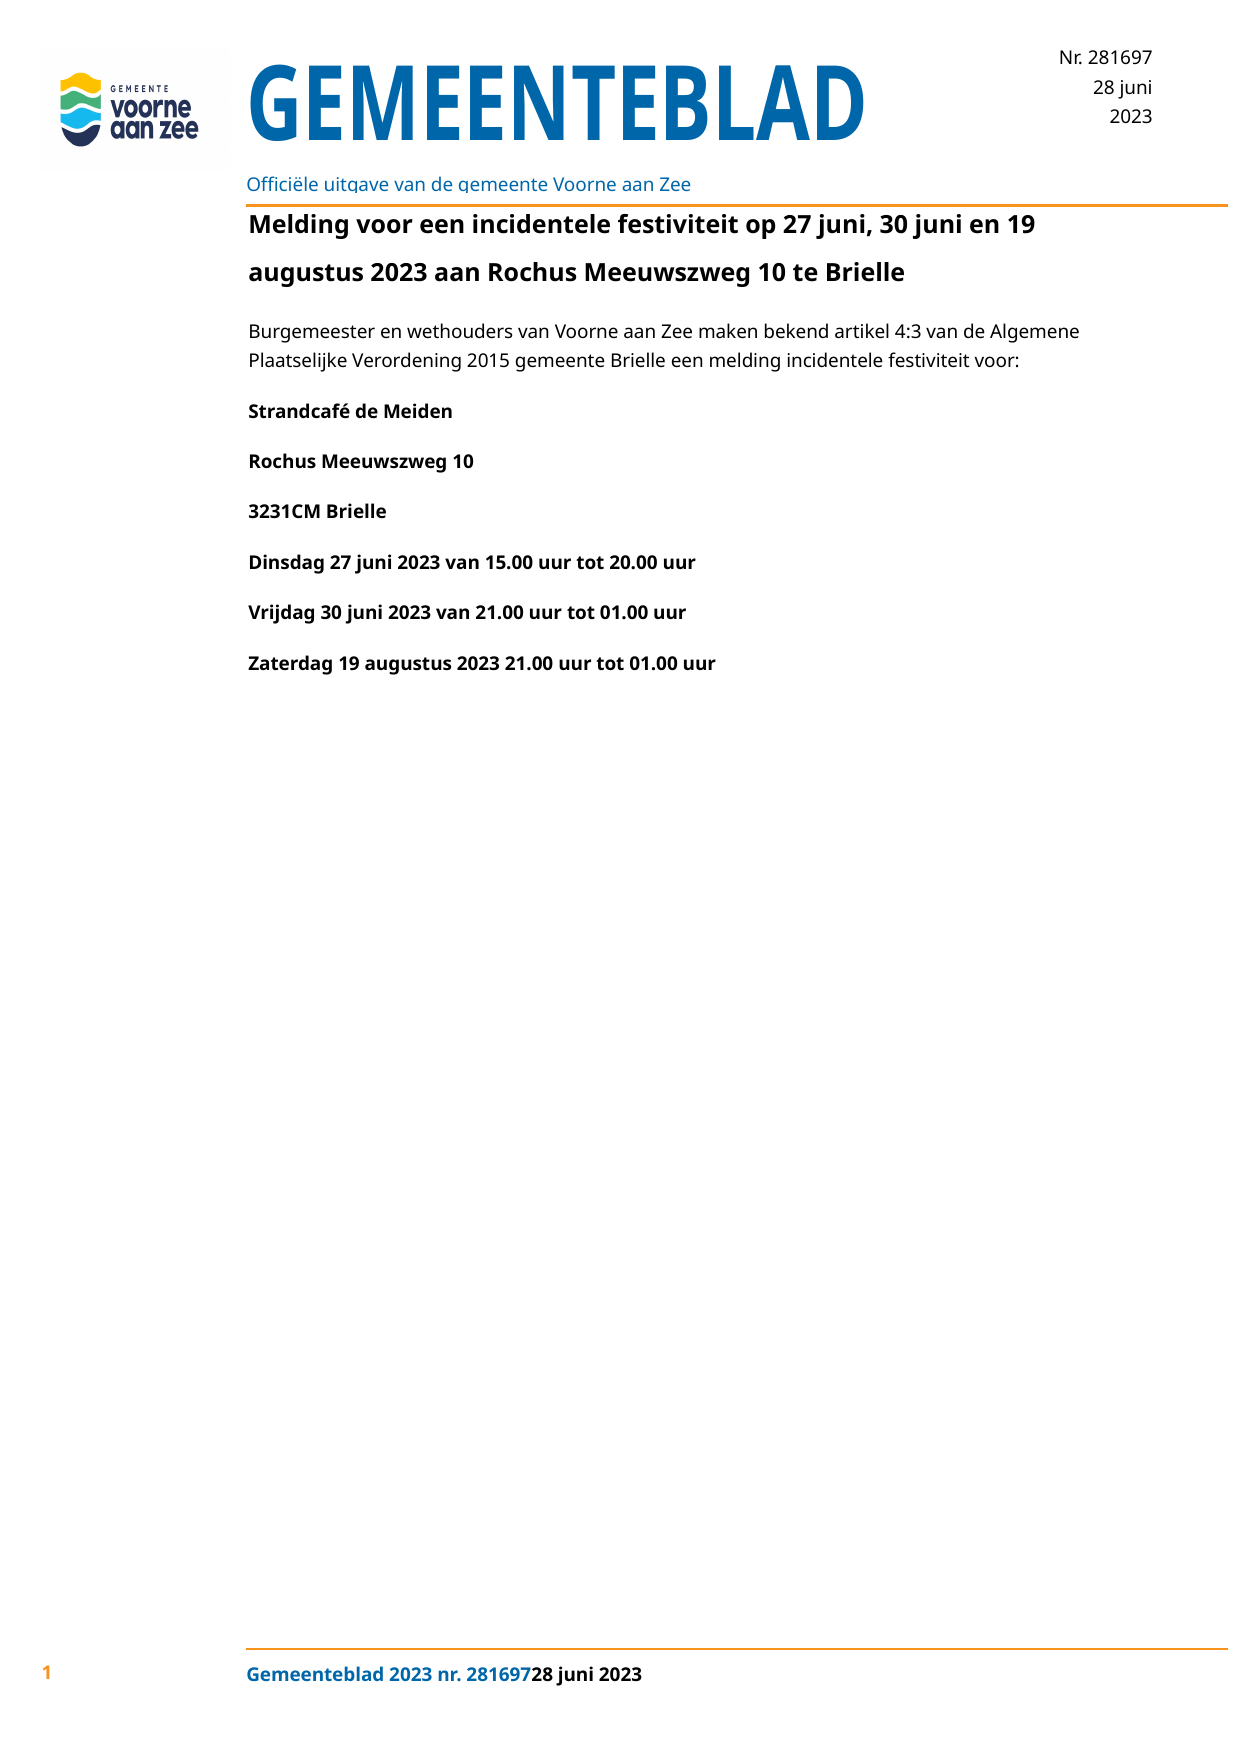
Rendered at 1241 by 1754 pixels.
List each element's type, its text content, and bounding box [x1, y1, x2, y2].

text Rochus Meeuwszweg 10 [248, 448, 1152, 474]
text Strandcafé de Meiden [248, 398, 1152, 424]
text Melding voor een incidentele festiviteit op 27 juni, 30 juni en 19 augustus 2023 aan Rochus Meeuwszweg 10 te Brielle [248, 207, 1152, 288]
text 3231CM Brielle [248, 499, 1152, 524]
text Zaterdag 19 augustus 2023 21.00 uur tot 01.00 uur [248, 650, 1152, 676]
text Burgemeester en wethouders van Voorne aan Zee maken bekend artikel 4:3 van de Algemene Plaatselijke Verordening 2015 gemeente Brielle een melding incidentele festiviteit voor: [248, 318, 1152, 373]
text Vrijdag 30 juni 2023 van 21.00 uur tot 01.00 uur [248, 599, 1152, 625]
text Dinsdag 27 juni 2023 van 15.00 uur tot 20.00 uur [248, 549, 1152, 575]
picture [41, 47, 231, 172]
